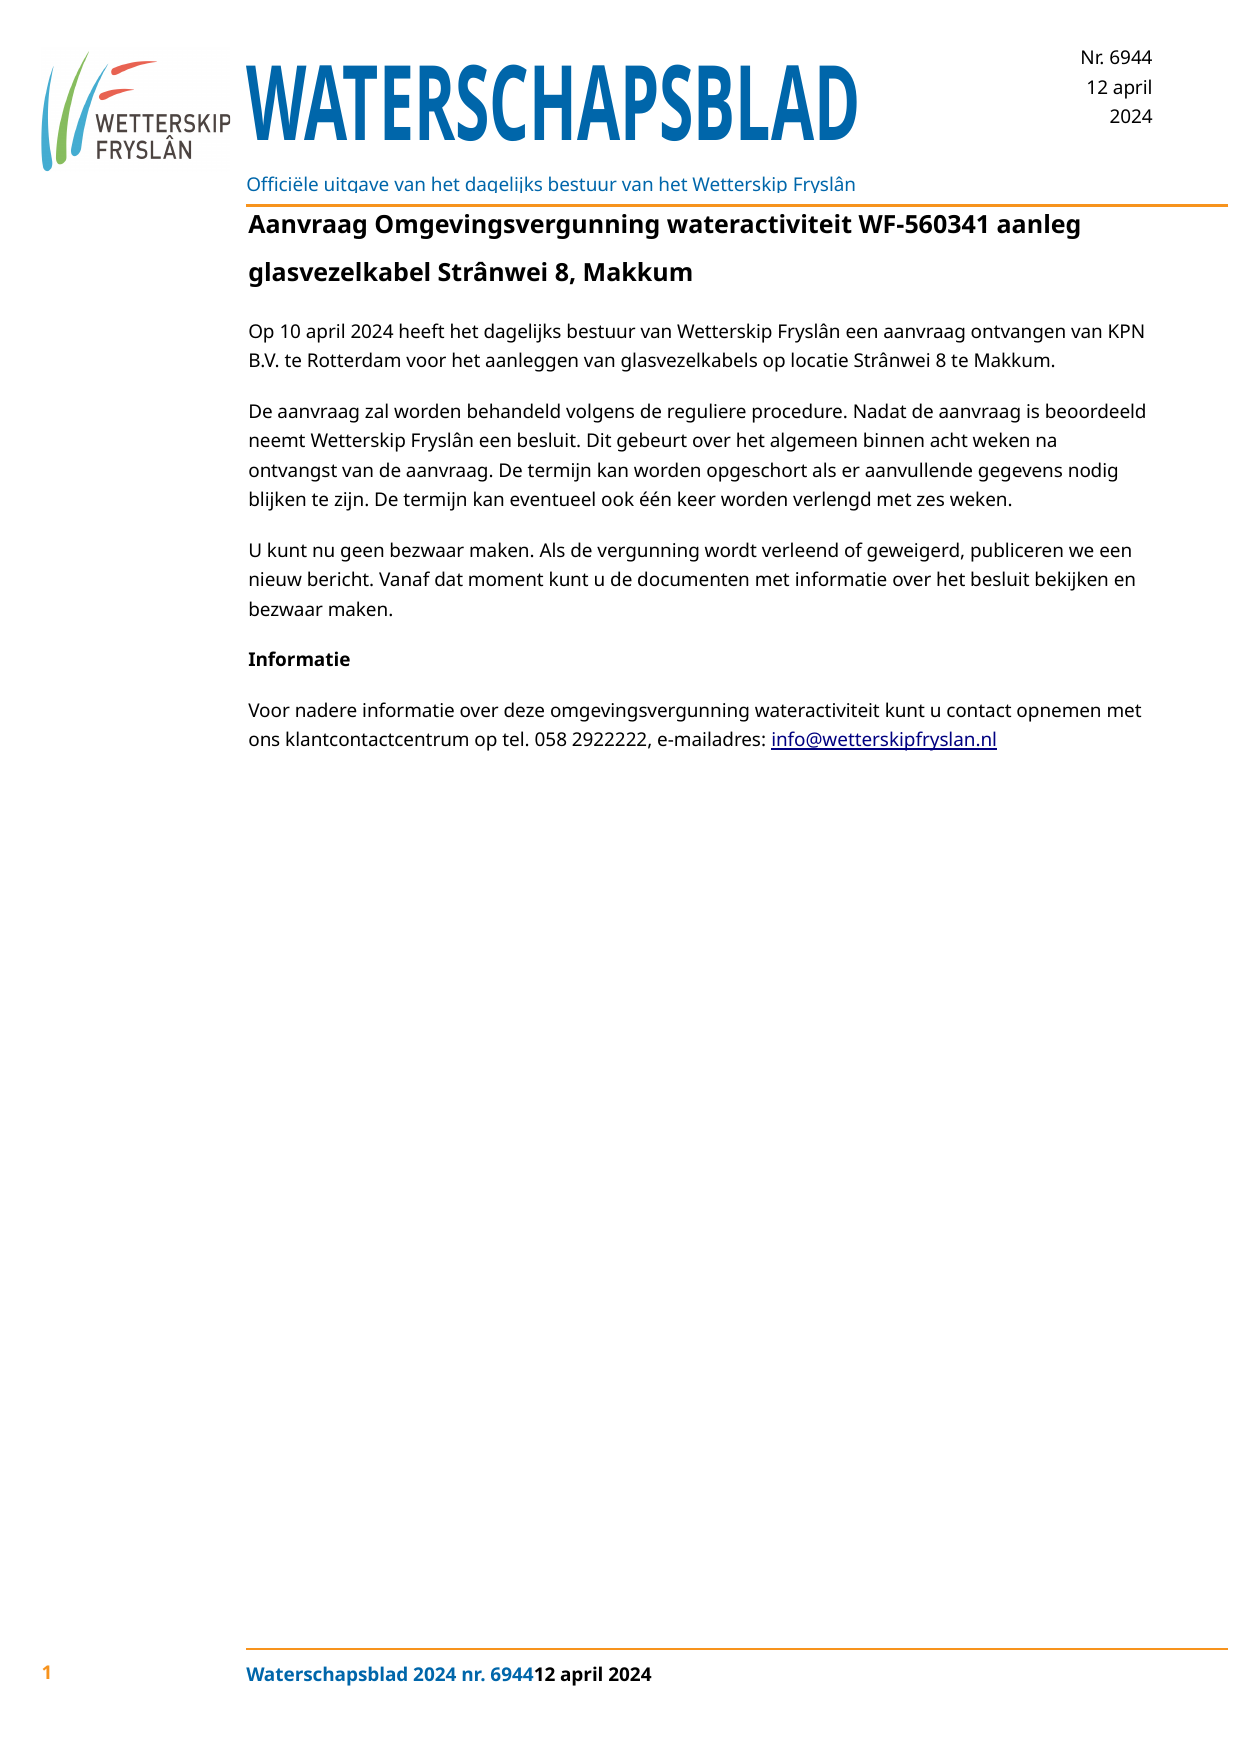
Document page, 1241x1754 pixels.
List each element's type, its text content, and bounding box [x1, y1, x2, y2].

text U kunt nu geen bezwaar maken. Als de vergunning wordt verleend of geweigerd, publiceren we een nieuw bericht. Vanaf dat moment kunt u de documenten met informatie over het besluit bekijken en bezwaar maken. [248, 537, 1152, 622]
text De aanvraag zal worden behandeld volgens de reguliere procedure. Nadat de aanvraag is beoordeeld neemt Wetterskip Fryslân een besluit. Dit gebeurt over het algemeen binnen acht weken na ontvangst van de aanvraag. De termijn kan worden opgeschort als er aanvullende gegevens nodig blijken te zijn. De termijn kan eventueel ook één keer worden verlengd met zes weken. [248, 398, 1152, 512]
text Informatie [248, 647, 1152, 672]
text Aanvraag Omgevingsvergunning wateractiviteit WF-560341 aanleg glasvezelkabel Strânwei 8, Makkum [248, 207, 1152, 288]
picture [41, 47, 231, 172]
text Voor nadere informatie over deze omgevingsvergunning wateractiviteit kunt u contact opnemen met ons klantcontactcentrum op tel. 058 2922222, e-mailadres: info@wetterskipfryslan.nl [248, 697, 1152, 752]
text Op 10 april 2024 heeft het dagelijks bestuur van Wetterskip Fryslân een aanvraag ontvangen van KPN B.V. te Rotterdam voor het aanleggen van glasvezelkabels op locatie Strânwei 8 te Makkum. [248, 318, 1152, 373]
